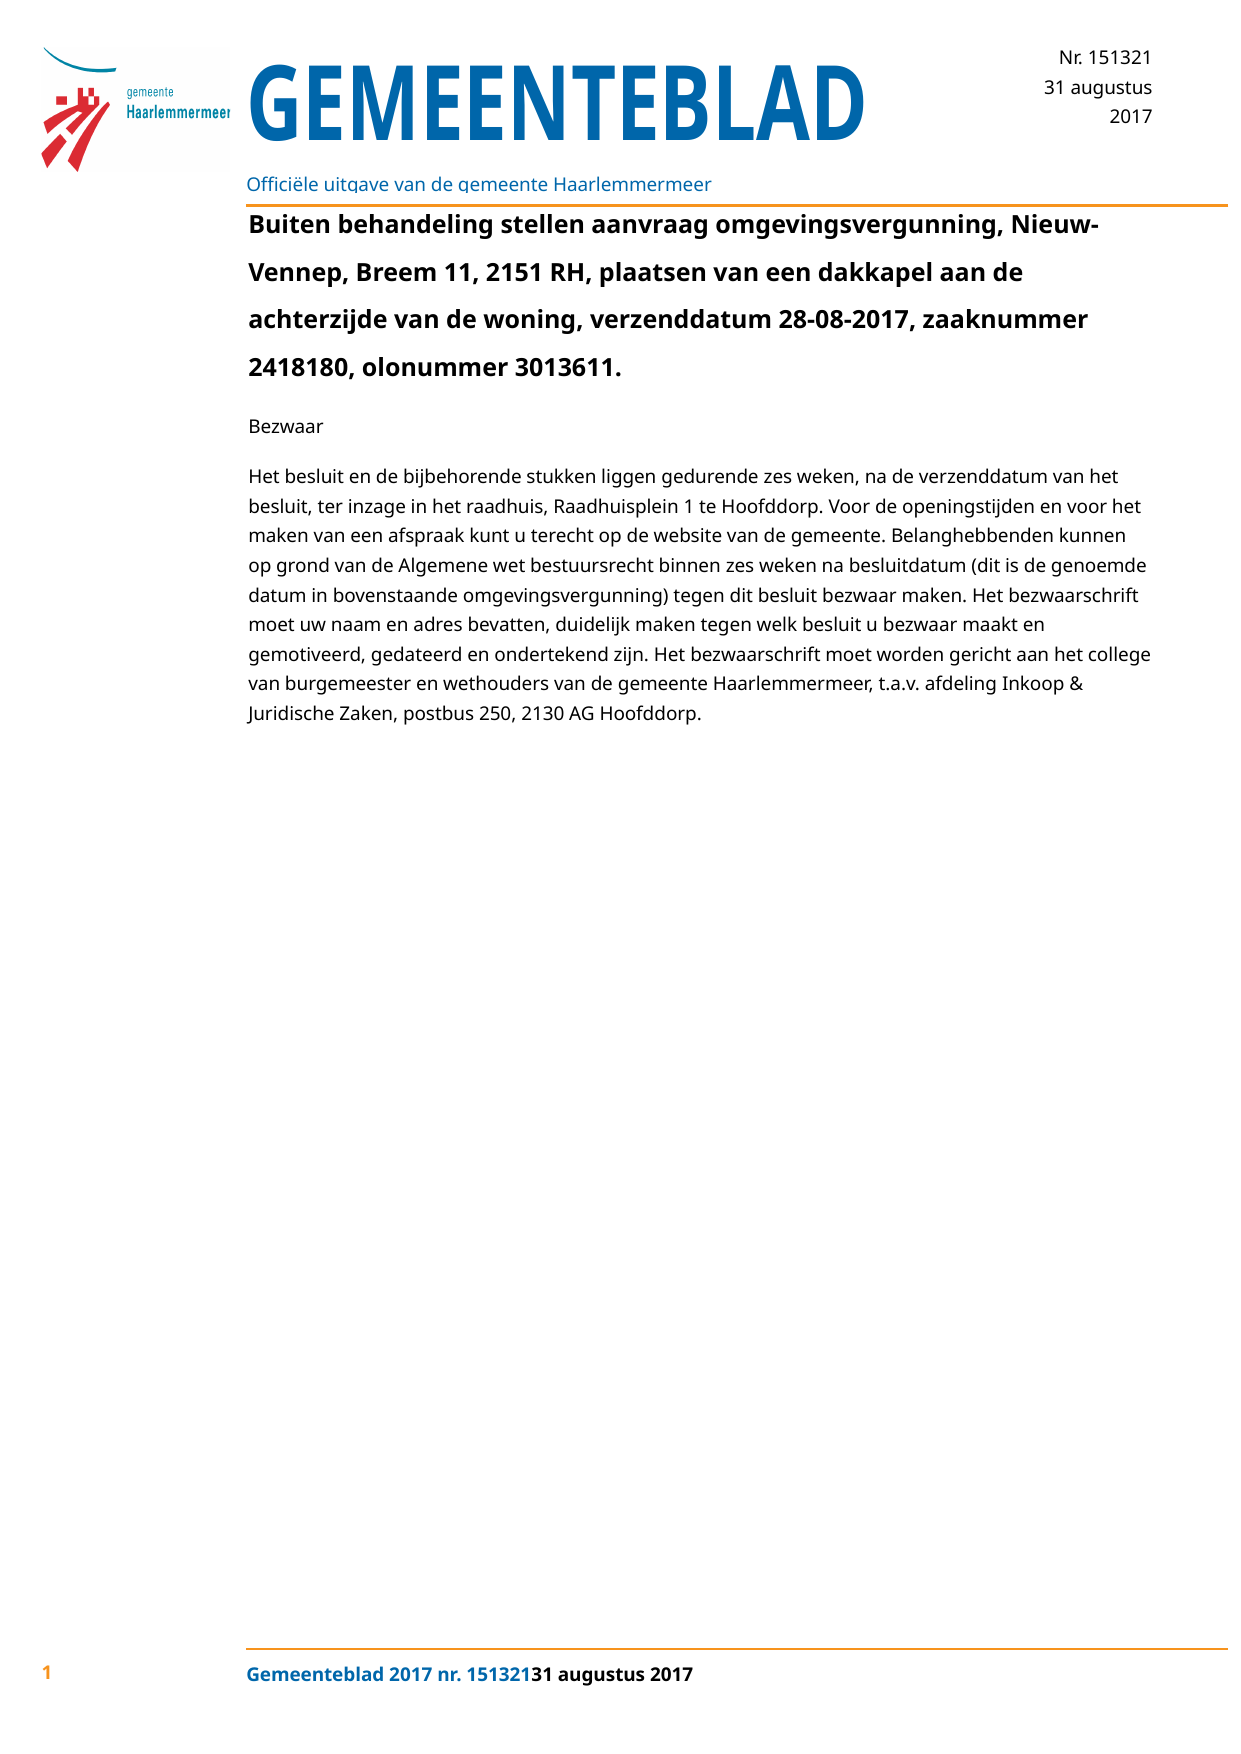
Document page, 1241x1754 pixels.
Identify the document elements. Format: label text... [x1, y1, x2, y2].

picture [41, 47, 231, 172]
text Bezwaar [248, 413, 1152, 439]
text Buiten behandeling stellen aanvraag omgevingsvergunning, Nieuw-Vennep, Breem 11, 2151 RH, plaatsen van een dakkapel aan de achterzijde van de woning, verzenddatum 28-08-2017, zaaknummer 2418180, olonummer 3013611. [248, 207, 1152, 384]
text Het besluit en de bijbehorende stukken liggen gedurende zes weken, na de verzenddatum van het besluit, ter inzage in het raadhuis, Raadhuisplein 1 te Hoofddorp. Voor de openingstijden en voor het maken van een afspraak kunt u terecht op de website van de gemeente. Belanghebbenden kunnen op grond van de Algemene wet bestuursrecht binnen zes weken na besluitdatum (dit is de genoemde datum in bovenstaande omgevingsvergunning) tegen dit besluit bezwaar maken. Het bezwaarschrift moet uw naam en adres bevatten, duidelijk maken tegen welk besluit u bezwaar maakt en gemotiveerd, gedateerd en ondertekend zijn. Het bezwaarschrift moet worden gericht aan het college van burgemeester en wethouders van de gemeente Haarlemmermeer, t.a.v. afdeling Inkoop & Juridische Zaken, postbus 250, 2130 AG Hoofddorp. [248, 463, 1152, 726]
